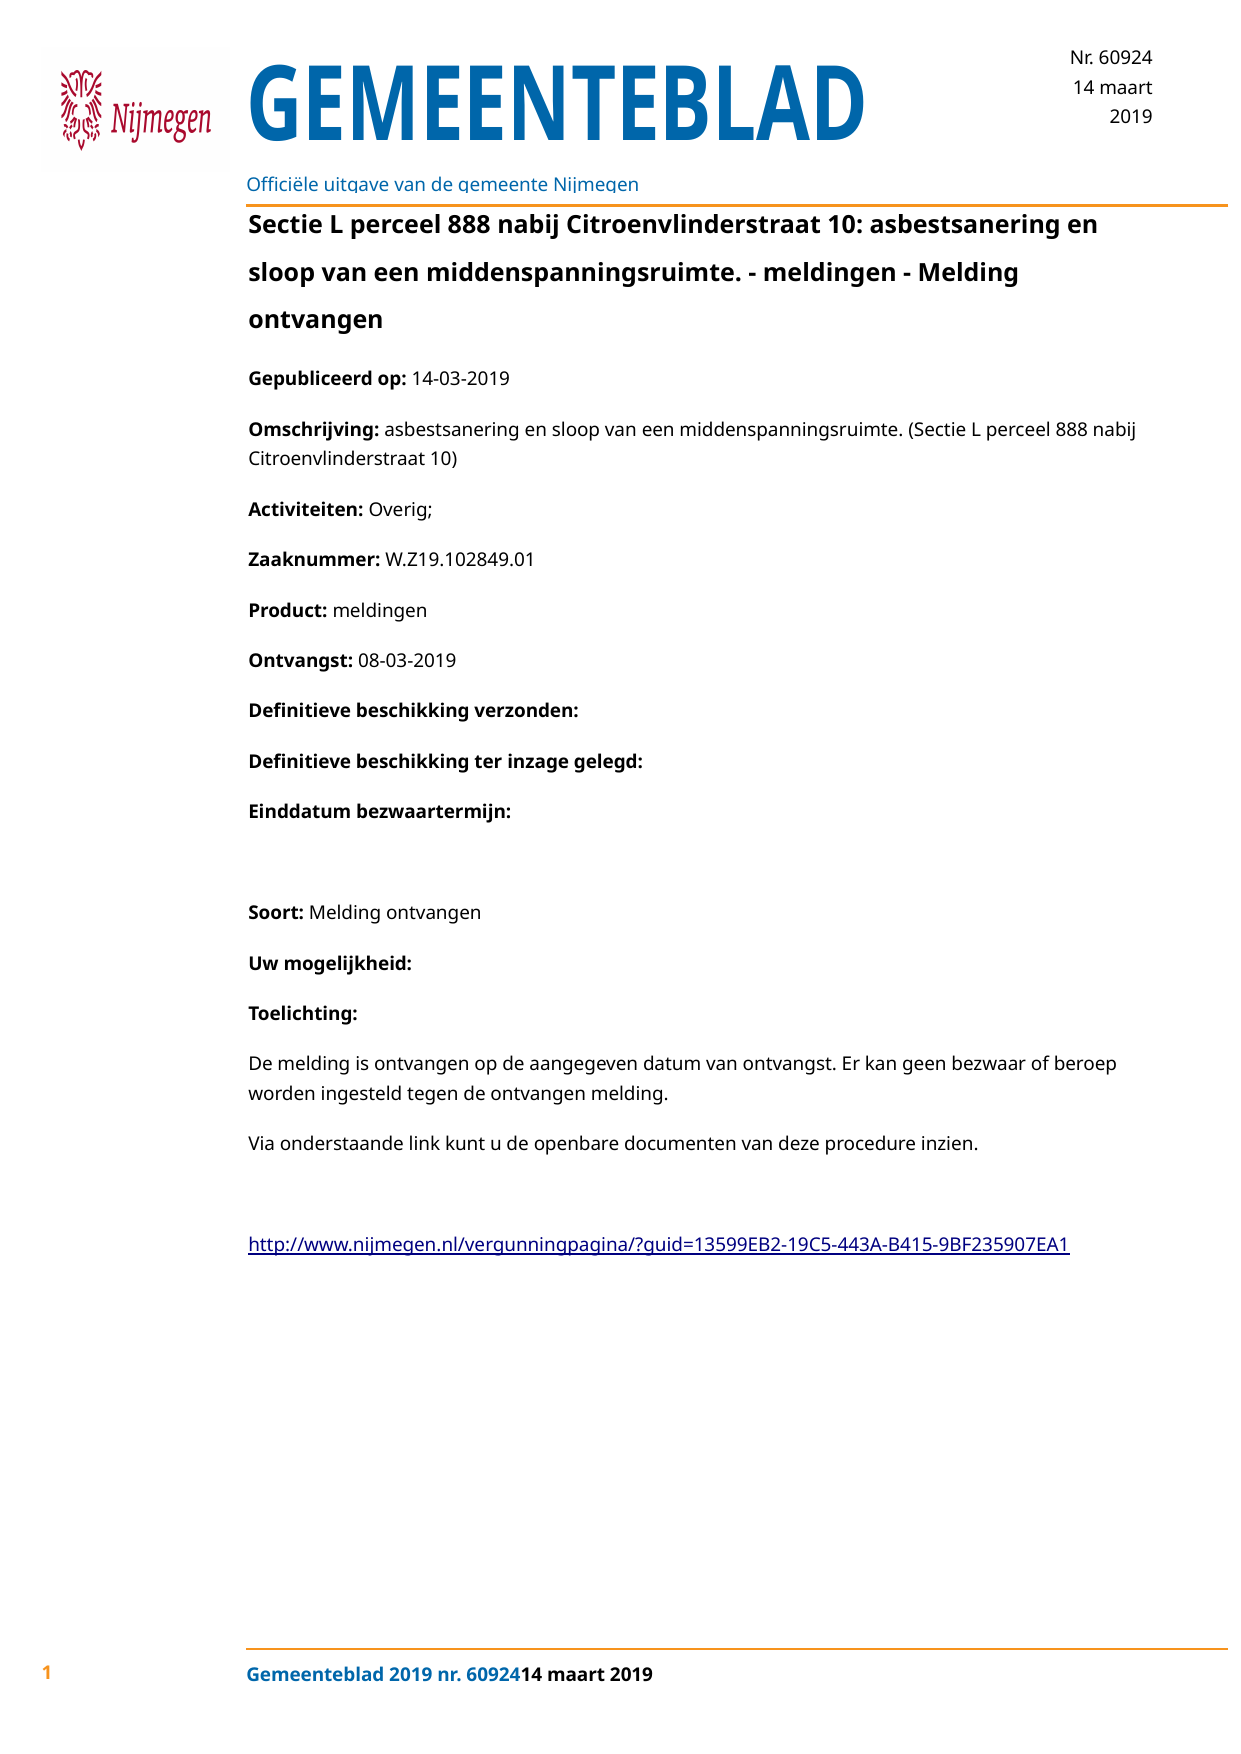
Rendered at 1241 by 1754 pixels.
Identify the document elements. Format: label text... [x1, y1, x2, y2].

text Sectie L perceel 888 nabij Citroenvlinderstraat 10: asbestsanering en sloop van een middenspanningsruimte. - meldingen - Melding ontvangen [248, 207, 1152, 336]
text http://www.nijmegen.nl/vergunningpagina/?guid=13599EB2-19C5-443A-B415-9BF235907EA1 [248, 1231, 1152, 1257]
text Soort: Melding ontvangen [248, 899, 1152, 925]
text Definitieve beschikking ter inzage gelegd: [248, 748, 1152, 774]
text Via onderstaande link kunt u de openbare documenten van deze procedure inzien. [248, 1131, 1152, 1156]
text Definitieve beschikking verzonden: [248, 698, 1152, 723]
picture [41, 47, 231, 172]
text Uw mogelijkheid: [248, 950, 1152, 975]
text Gepubliceerd op: 14-03-2019 [248, 366, 1152, 391]
text Einddatum bezwaartermijn: [248, 798, 1152, 824]
text Product: meldingen [248, 597, 1152, 622]
text Activiteiten: Overig; [248, 496, 1152, 522]
text Toelichting: [248, 1000, 1152, 1026]
text De melding is ontvangen op de aangegeven datum van ontvangst. Er kan geen bezwaar of beroep worden ingesteld tegen de ontvangen melding. [248, 1051, 1152, 1106]
text Ontvangst: 08-03-2019 [248, 647, 1152, 673]
text Zaaknummer: W.Z19.102849.01 [248, 546, 1152, 572]
text Omschrijving: asbestsanering en sloop van een middenspanningsruimte. (Sectie L perceel 888 nabij Citroenvlinderstraat 10) [248, 416, 1152, 471]
